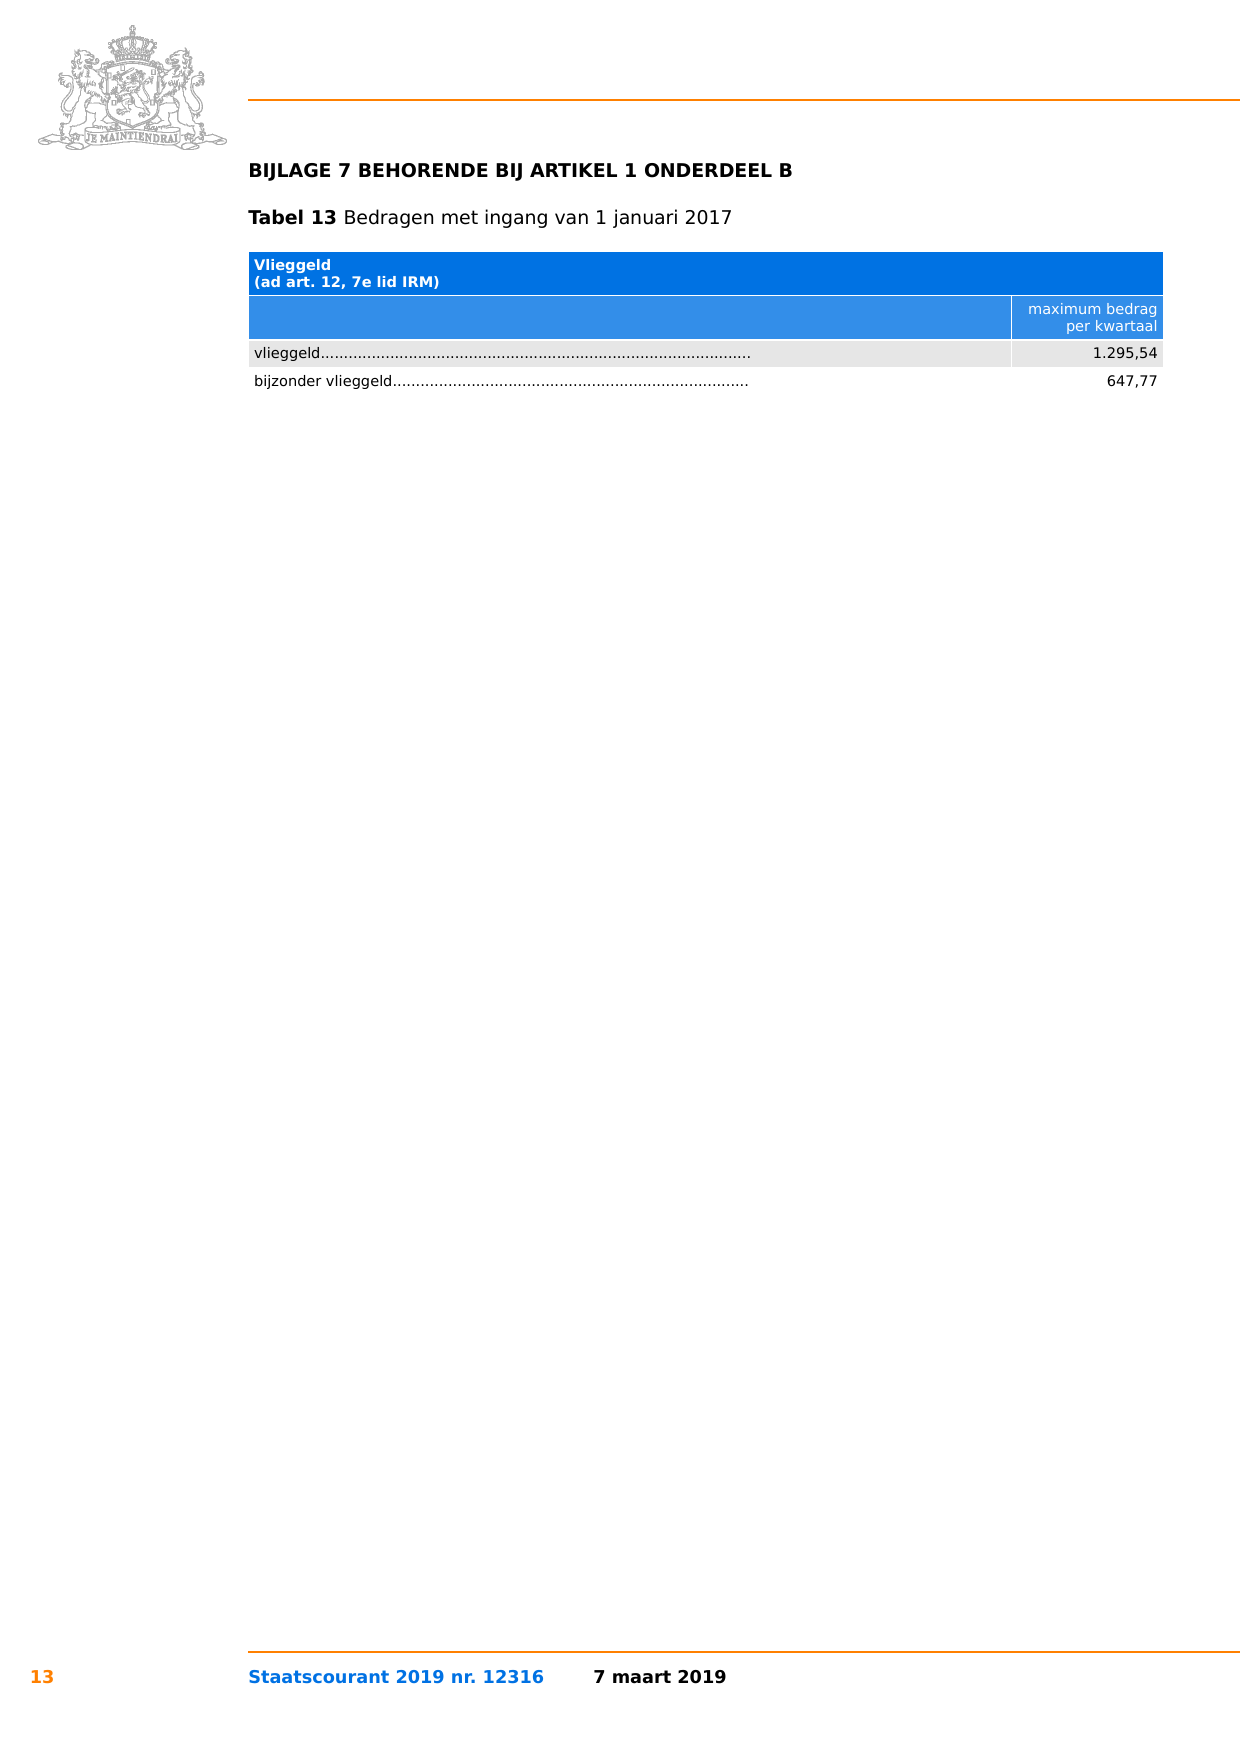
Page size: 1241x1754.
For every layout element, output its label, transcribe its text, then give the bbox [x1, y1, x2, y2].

table_cell maximum bedrag per kwartaal [1012, 296, 1163, 339]
table_cell bijzonder vlieggeld............................................................................. [249, 368, 1011, 394]
table_cell 1.295,54 [1012, 341, 1163, 367]
table_cell vlieggeld............................................................................................. [249, 341, 1011, 367]
table_header Vlieggeld (ad art. 12, 7e lid IRM) [249, 252, 1163, 295]
subtitle BIJLAGE 7 BEHORENDE BIJ ARTIKEL 1 ONDERDEEL B [248, 160, 1163, 182]
table_cell 647,77 [1012, 368, 1163, 394]
text Tabel 13 Bedragen met ingang van 1 januari 2017 [248, 207, 1163, 229]
table_cell [249, 296, 1011, 339]
picture [38, 25, 227, 150]
